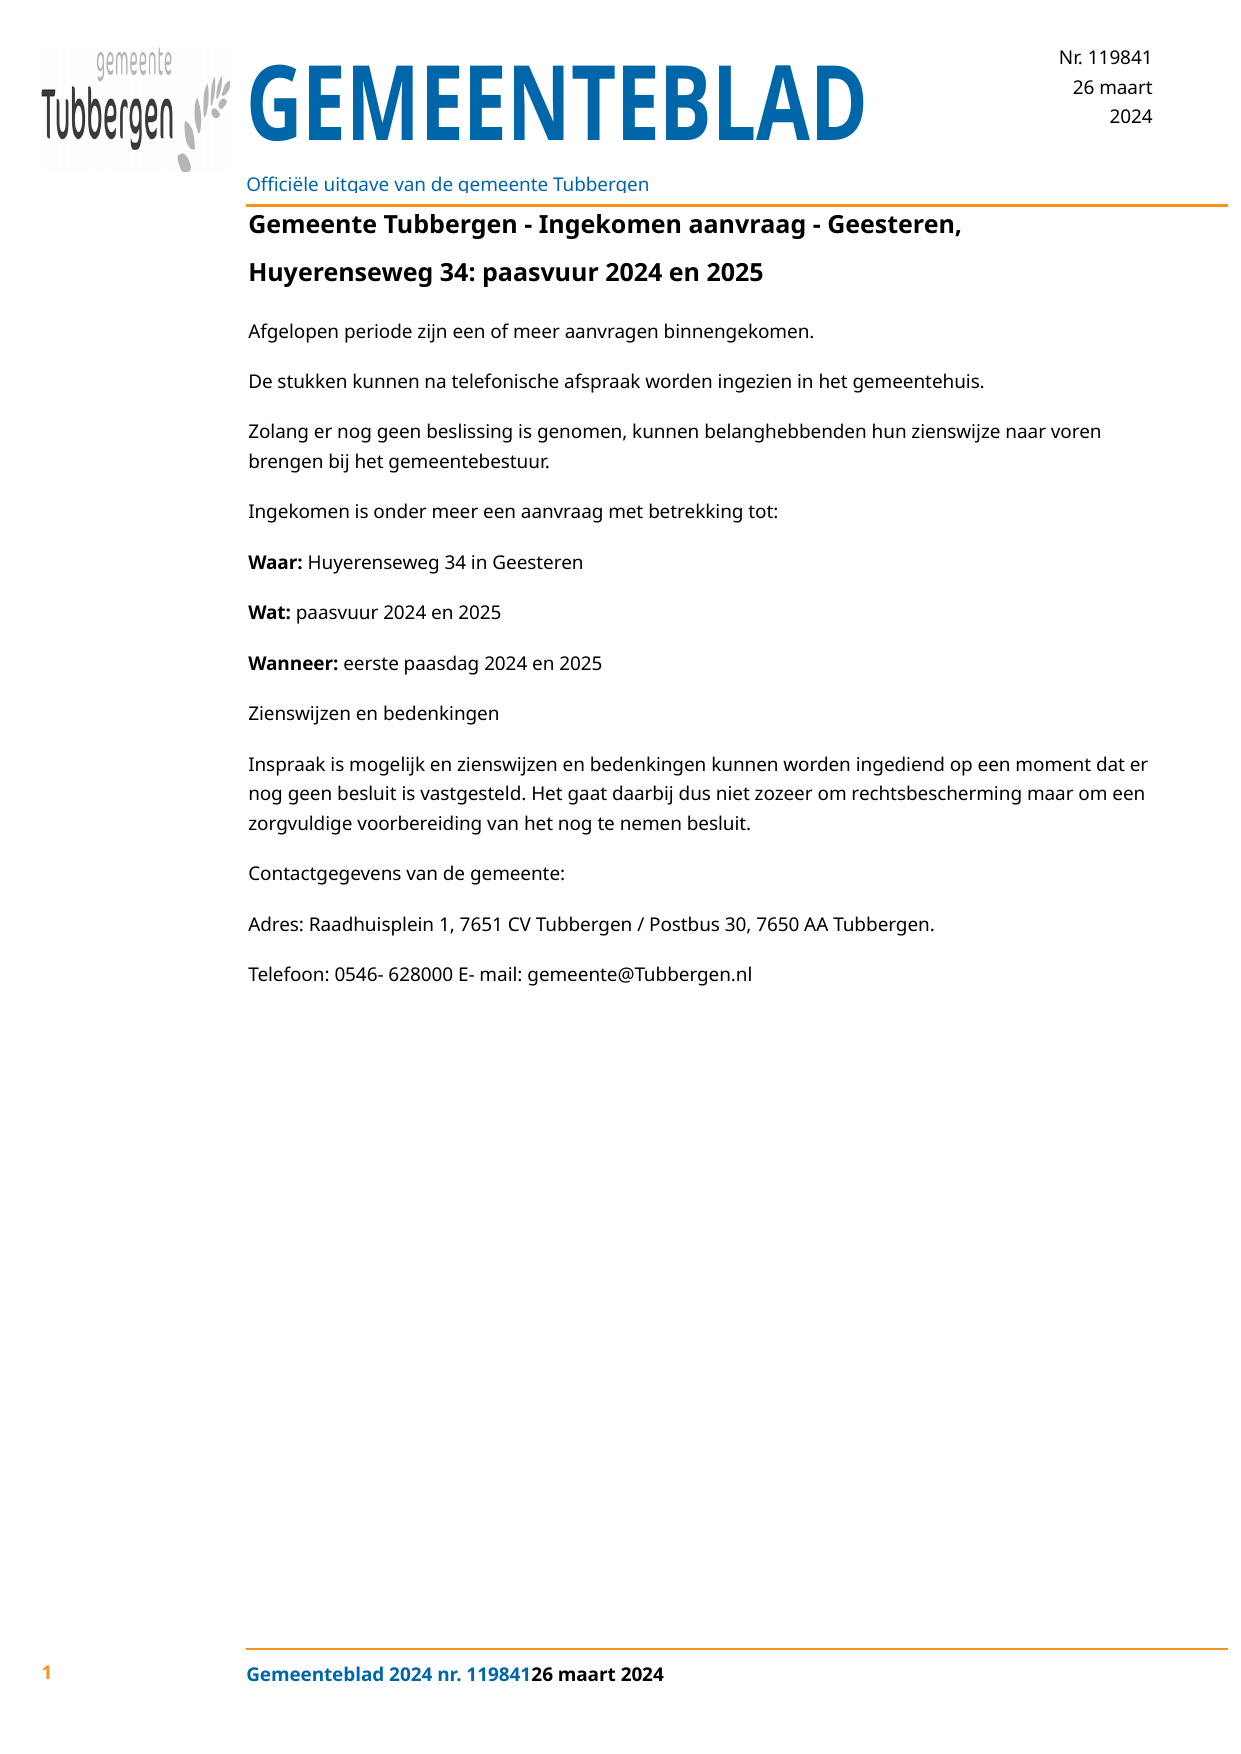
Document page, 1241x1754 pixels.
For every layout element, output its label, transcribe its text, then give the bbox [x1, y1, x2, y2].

text De stukken kunnen na telefonische afspraak worden ingezien in het gemeentehuis. [248, 368, 1152, 394]
text Wat: paasvuur 2024 en 2025 [248, 599, 1152, 625]
text Zolang er nog geen beslissing is genomen, kunnen belanghebbenden hun zienswijze naar voren brengen bij het gemeentebestuur. [248, 419, 1152, 474]
text Inspraak is mogelijk en zienswijzen en bedenkingen kunnen worden ingediend op een moment dat er nog geen besluit is vastgesteld. Het gaat daarbij dus niet zozeer om rechtsbescherming maar om een zorgvuldige voorbereiding van het nog te nemen besluit. [248, 751, 1152, 836]
text Waar: Huyerenseweg 34 in Geesteren [248, 549, 1152, 575]
text Afgelopen periode zijn een of meer aanvragen binnengekomen. [248, 318, 1152, 344]
text Gemeente Tubbergen - Ingekomen aanvraag - Geesteren, Huyerenseweg 34: paasvuur 2024 en 2025 [248, 207, 1152, 288]
text Telefoon: 0546- 628000 E- mail: gemeente@Tubbergen.nl [248, 961, 1152, 987]
picture [41, 47, 231, 172]
text Ingekomen is onder meer een aanvraag met betrekking tot: [248, 499, 1152, 524]
text Adres: Raadhuisplein 1, 7651 CV Tubbergen / Postbus 30, 7650 AA Tubbergen. [248, 911, 1152, 937]
text Zienswijzen en bedenkingen [248, 700, 1152, 726]
text Contactgegevens van de gemeente: [248, 860, 1152, 886]
text Wanneer: eerste paasdag 2024 en 2025 [248, 650, 1152, 676]
